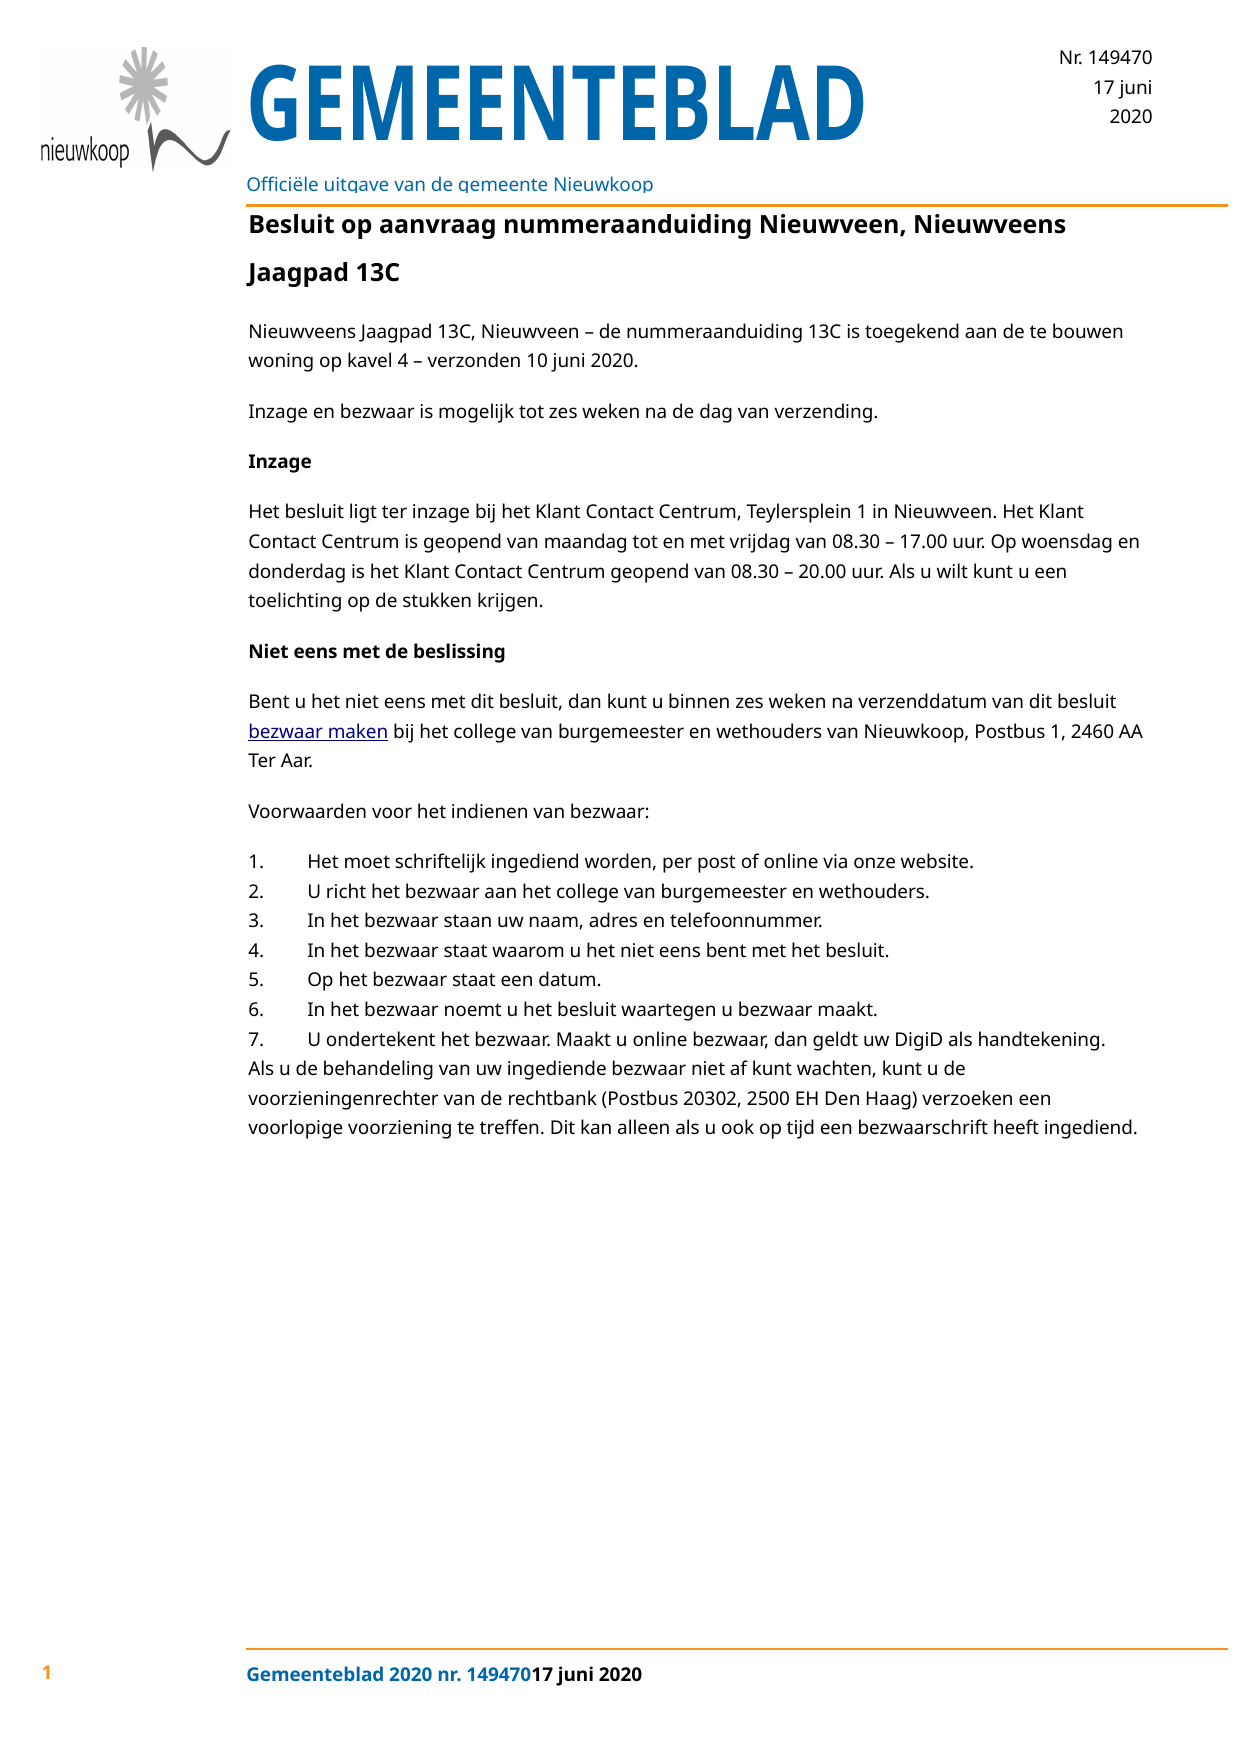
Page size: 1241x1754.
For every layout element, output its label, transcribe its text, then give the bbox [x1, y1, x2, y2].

text Als u de behandeling van uw ingediende bezwaar niet af kunt wachten, kunt u de voorzieningenrechter van de rechtbank (Postbus 20302, 2500 EH Den Haag) verzoeken een voorlopige voorziening te treffen. Dit kan alleen als u ook op tijd een bezwaarschrift heeft ingediend. [248, 1055, 1152, 1140]
text Het besluit ligt ter inzage bij het Klant Contact Centrum, Teylersplein 1 in Nieuwveen. Het Klant Contact Centrum is geopend van maandag tot en met vrijdag van 08.30 – 17.00 uur. Op woensdag en donderdag is het Klant Contact Centrum geopend van 08.30 – 20.00 uur. Als u wilt kunt u een toelichting op de stukken krijgen. [248, 499, 1152, 613]
picture [41, 47, 231, 172]
text Niet eens met de beslissing [248, 638, 1152, 664]
list U richt het bezwaar aan het college van burgemeester en wethouders. [248, 878, 1152, 904]
text Voorwaarden voor het indienen van bezwaar: [248, 798, 1152, 824]
text Besluit op aanvraag nummeraanduiding Nieuwveen, Nieuwveens Jaagpad 13C [248, 207, 1152, 288]
text Inzage en bezwaar is mogelijk tot zes weken na de dag van verzending. [248, 398, 1152, 424]
list Het moet schriftelijk ingediend worden, per post of online via onze website. [248, 848, 1152, 874]
list Op het bezwaar staat een datum. [248, 967, 1152, 992]
list In het bezwaar staat waarom u het niet eens bent met het besluit. [248, 937, 1152, 963]
list In het bezwaar staan uw naam, adres en telefoonnummer. [248, 907, 1152, 933]
text Inzage [248, 448, 1152, 474]
text Bent u het niet eens met dit besluit, dan kunt u binnen zes weken na verzenddatum van dit besluit bezwaar maken bij het college van burgemeester en wethouders van Nieuwkoop, Postbus 1, 2460 AA Ter Aar. [248, 688, 1152, 773]
list In het bezwaar noemt u het besluit waartegen u bezwaar maakt. [248, 996, 1152, 1022]
list U ondertekent het bezwaar. Maakt u online bezwaar, dan geldt uw DigiD als handtekening. [248, 1026, 1152, 1052]
text Nieuwveens Jaagpad 13C, Nieuwveen – de nummeraanduiding 13C is toegekend aan de te bouwen woning op kavel 4 – verzonden 10 juni 2020. [248, 318, 1152, 373]
